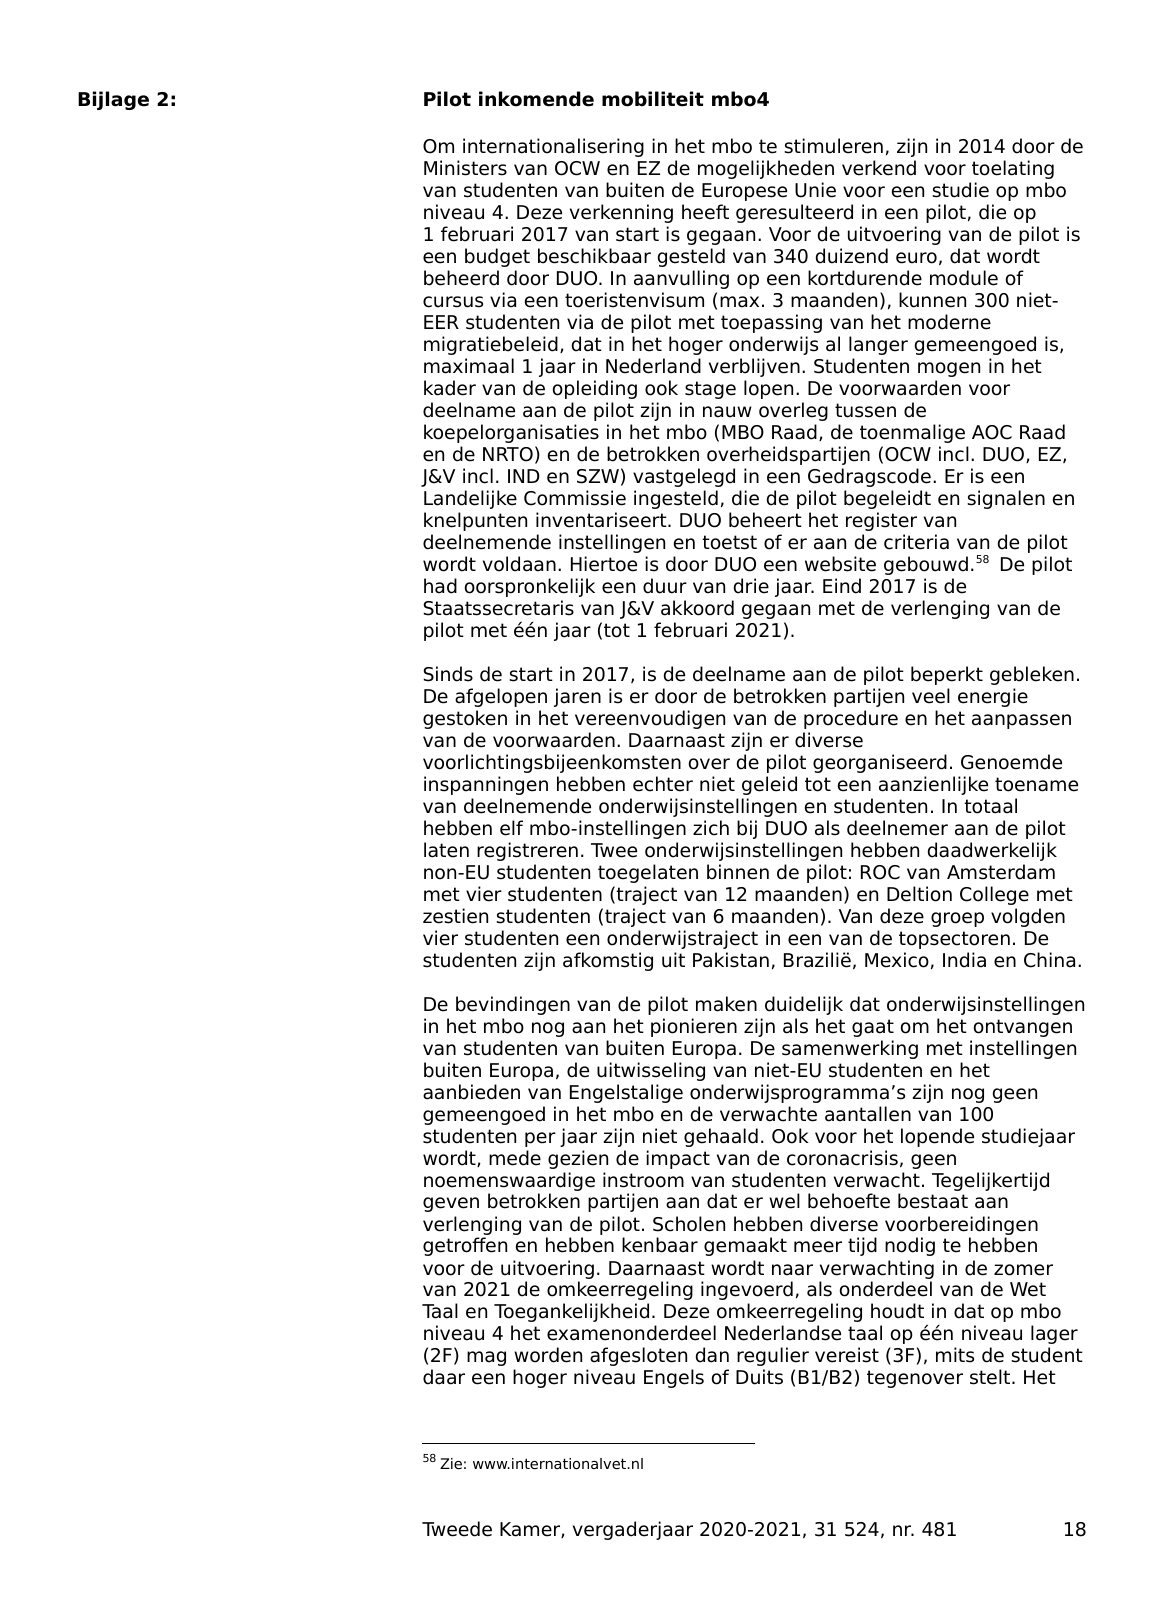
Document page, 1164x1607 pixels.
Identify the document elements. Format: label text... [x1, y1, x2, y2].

text Om internationalisering in het mbo te stimuleren, zijn in 2014 door de Ministers van OCW en EZ de mogelijkheden verkend voor toelating van studenten van buiten de Europese Unie voor een studie op mbo niveau 4. Deze verkenning heeft geresulteerd in een pilot, die op 1 februari 2017 van start is gegaan. Voor de uitvoering van de pilot is een budget beschikbaar gesteld van 340 duizend euro, dat wordt beheerd door DUO. In aanvulling op een kortdurende module of cursus via een toeristenvisum (max. 3 maanden), kunnen 300 niet-EER studenten via de pilot met toepassing van het moderne migratiebeleid, dat in het hoger onderwijs al langer gemeengoed is, maximaal 1 jaar in Nederland verblijven. Studenten mogen in het kader van de opleiding ook stage lopen. De voorwaarden voor deelname aan de pilot zijn in nauw overleg tussen de koepelorganisaties in het mbo (MBO Raad, de toenmalige AOC Raad en de NRTO) en de betrokken overheidspartijen (OCW incl. DUO, EZ, J&V incl. IND en SZW) vastgelegd in een Gedragscode. Er is een Landelijke Commissie ingesteld, die de pilot begeleidt en signalen en knelpunten inventariseert. DUO beheert het register van deelnemende instellingen en toetst of er aan de criteria van de pilot wordt voldaan. Hiertoe is door DUO een website gebouwd. De pilot had oorspronkelijk een duur van drie jaar. Eind 2017 is de Staatssecretaris van J&V akkoord gegaan met de verlenging van de pilot met één jaar (tot 1 februari 2021). [422, 136, 1087, 642]
text De bevindingen van de pilot maken duidelijk dat onderwijsinstellingen in het mbo nog aan het pionieren zijn als het gaat om het ontvangen van studenten van buiten Europa. De samenwerking met instellingen buiten Europa, de uitwisseling van niet-EU studenten en het aanbieden van Engelstalige onderwijsprogramma’s zijn nog geen gemeengoed in het mbo en de verwachte aantallen van 100 studenten per jaar zijn niet gehaald. Ook voor het lopende studiejaar wordt, mede gezien de impact van de coronacrisis, geen noemenswaardige instroom van studenten verwacht. Tegelijkertijd geven betrokken partijen aan dat er wel behoefte bestaat aan verlenging van de pilot. Scholen hebben diverse voorbereidingen getroffen en hebben kenbaar gemaakt meer tijd nodig te hebben voor de uitvoering. Daarnaast wordt naar verwachting in de zomer van 2021 de omkeerregeling ingevoerd, als onderdeel van de Wet Taal en Toegankelijkheid. Deze omkeerregeling houdt in dat op mbo niveau 4 het examenonderdeel Nederlandse taal op één niveau lager (2F) mag worden afgesloten dan regulier vereist (3F), mits de student daar een hoger niveau Engels of Duits (B1/B2) tegenover stelt. Het [422, 994, 1087, 1389]
subtitle Bijlage 2: Pilot inkomende mobiliteit mbo4 [77, 89, 1087, 111]
text Sinds de start in 2017, is de deelname aan de pilot beperkt gebleken. De afgelopen jaren is er door de betrokken partijen veel energie gestoken in het vereenvoudigen van de procedure en het aanpassen van de voorwaarden. Daarnaast zijn er diverse voorlichtingsbijeenkomsten over de pilot georganiseerd. Genoemde inspanningen hebben echter niet geleid tot een aanzienlijke toename van deelnemende onderwijsinstellingen en studenten. In totaal hebben elf mbo-instellingen zich bij DUO als deelnemer aan de pilot laten registreren. Twee onderwijsinstellingen hebben daadwerkelijk non-EU studenten toegelaten binnen de pilot: ROC van Amsterdam met vier studenten (traject van 12 maanden) en Deltion College met zestien studenten (traject van 6 maanden). Van deze groep volgden vier studenten een onderwijstraject in een van de topsectoren. De studenten zijn afkomstig uit Pakistan, Brazilië, Mexico, India en China. [422, 664, 1087, 971]
text Zie: www.internationalvet.nl [422, 1452, 1087, 1474]
